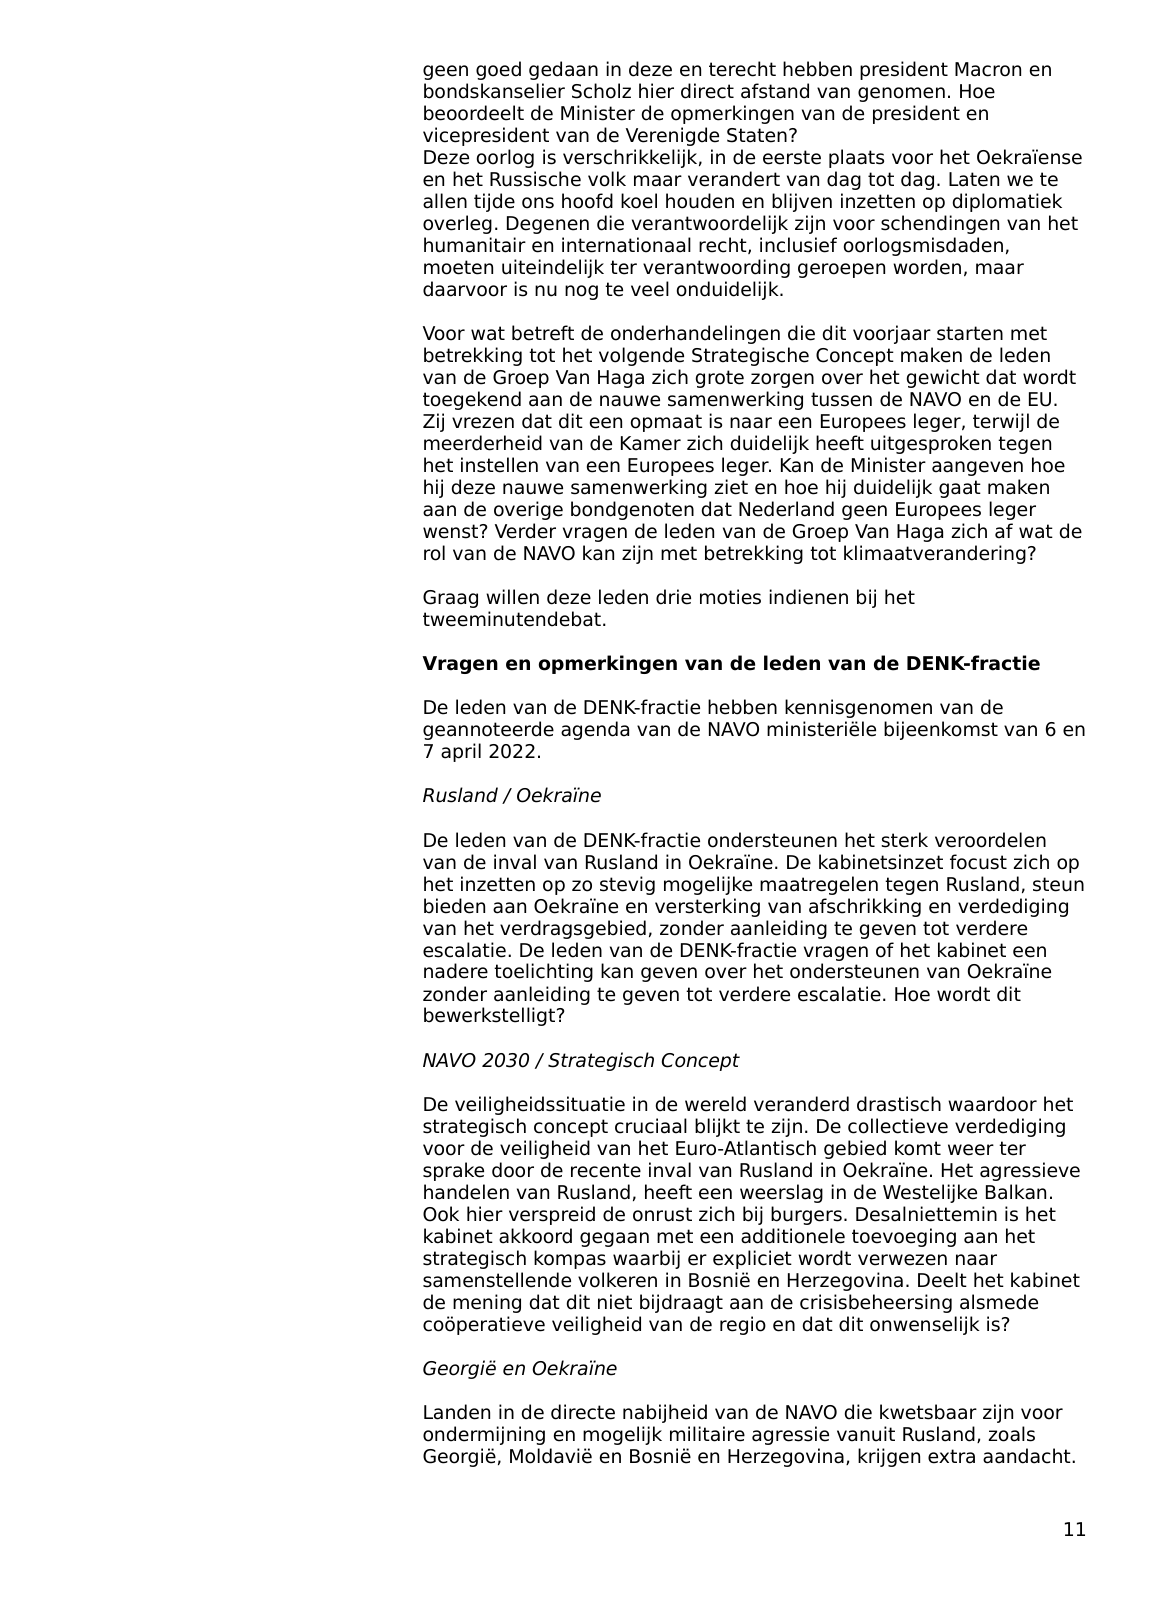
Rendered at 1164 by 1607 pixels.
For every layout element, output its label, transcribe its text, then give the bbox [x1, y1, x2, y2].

subtitle Georgië en Oekraïne [422, 1358, 1087, 1380]
text Voor wat betreft de onderhandelingen die dit voorjaar starten met betrekking tot het volgende Strategische Concept maken de leden van de Groep Van Haga zich grote zorgen over het gewicht dat wordt toegekend aan de nauwe samenwerking tussen de NAVO en de EU. Zij vrezen dat dit een opmaat is naar een Europees leger, terwijl de meerderheid van de Kamer zich duidelijk heeft uitgesproken tegen het instellen van een Europees leger. Kan de Minister aangeven hoe hij deze nauwe samenwerking ziet en hoe hij duidelijk gaat maken aan de overige bondgenoten dat Nederland geen Europees leger wenst? Verder vragen de leden van de Groep Van Haga zich af wat de rol van de NAVO kan zijn met betrekking tot klimaatverandering? [422, 323, 1087, 565]
text Graag willen deze leden drie moties indienen bij het tweeminutendebat. [422, 587, 1087, 631]
subtitle Rusland / Oekraïne [422, 785, 1087, 807]
text Deze oorlog is verschrikkelijk, in de eerste plaats voor het Oekraïense en het Russische volk maar verandert van dag tot dag. Laten we te allen tijde ons hoofd koel houden en blijven inzetten op diplomatiek overleg. Degenen die verantwoordelijk zijn voor schendingen van het humanitair en internationaal recht, inclusief oorlogsmisdaden, moeten uiteindelijk ter verantwoording geroepen worden, maar daarvoor is nu nog te veel onduidelijk. [422, 147, 1087, 301]
text Landen in de directe nabijheid van de NAVO die kwetsbaar zijn voor ondermijning en mogelijk militaire agressie vanuit Rusland, zoals Georgië, Moldavië en Bosnië en Herzegovina, krijgen extra aandacht. [422, 1402, 1087, 1468]
text geen goed gedaan in deze en terecht hebben president Macron en bondskanselier Scholz hier direct afstand van genomen. Hoe beoordeelt de Minister de opmerkingen van de president en vicepresident van de Verenigde Staten? [422, 59, 1087, 147]
subtitle Vragen en opmerkingen van de leden van de DENK-fractie [422, 653, 1087, 675]
text De leden van de DENK-fractie hebben kennisgenomen van de geannoteerde agenda van de NAVO ministeriële bijeenkomst van 6 en 7 april 2022. [422, 697, 1087, 763]
text De veiligheidssituatie in de wereld veranderd drastisch waardoor het strategisch concept cruciaal blijkt te zijn. De collectieve verdediging voor de veiligheid van het Euro-Atlantisch gebied komt weer ter sprake door de recente inval van Rusland in Oekraïne. Het agressieve handelen van Rusland, heeft een weerslag in de Westelijke Balkan. Ook hier verspreid de onrust zich bij burgers. Desalniettemin is het kabinet akkoord gegaan met een additionele toevoeging aan het strategisch kompas waarbij er expliciet wordt verwezen naar samenstellende volkeren in Bosnië en Herzegovina. Deelt het kabinet de mening dat dit niet bijdraagt aan de crisisbeheersing alsmede coöperatieve veiligheid van de regio en dat dit onwenselijk is? [422, 1094, 1087, 1336]
text De leden van de DENK-fractie ondersteunen het sterk veroordelen van de inval van Rusland in Oekraïne. De kabinetsinzet focust zich op het inzetten op zo stevig mogelijke maatregelen tegen Rusland, steun bieden aan Oekraïne en versterking van afschrikking en verdediging van het verdragsgebied, zonder aanleiding te geven tot verdere escalatie. De leden van de DENK-fractie vragen of het kabinet een nadere toelichting kan geven over het ondersteunen van Oekraïne zonder aanleiding te geven tot verdere escalatie. Hoe wordt dit bewerkstelligt? [422, 829, 1087, 1027]
subtitle NAVO 2030 / Strategisch Concept [422, 1049, 1087, 1072]
